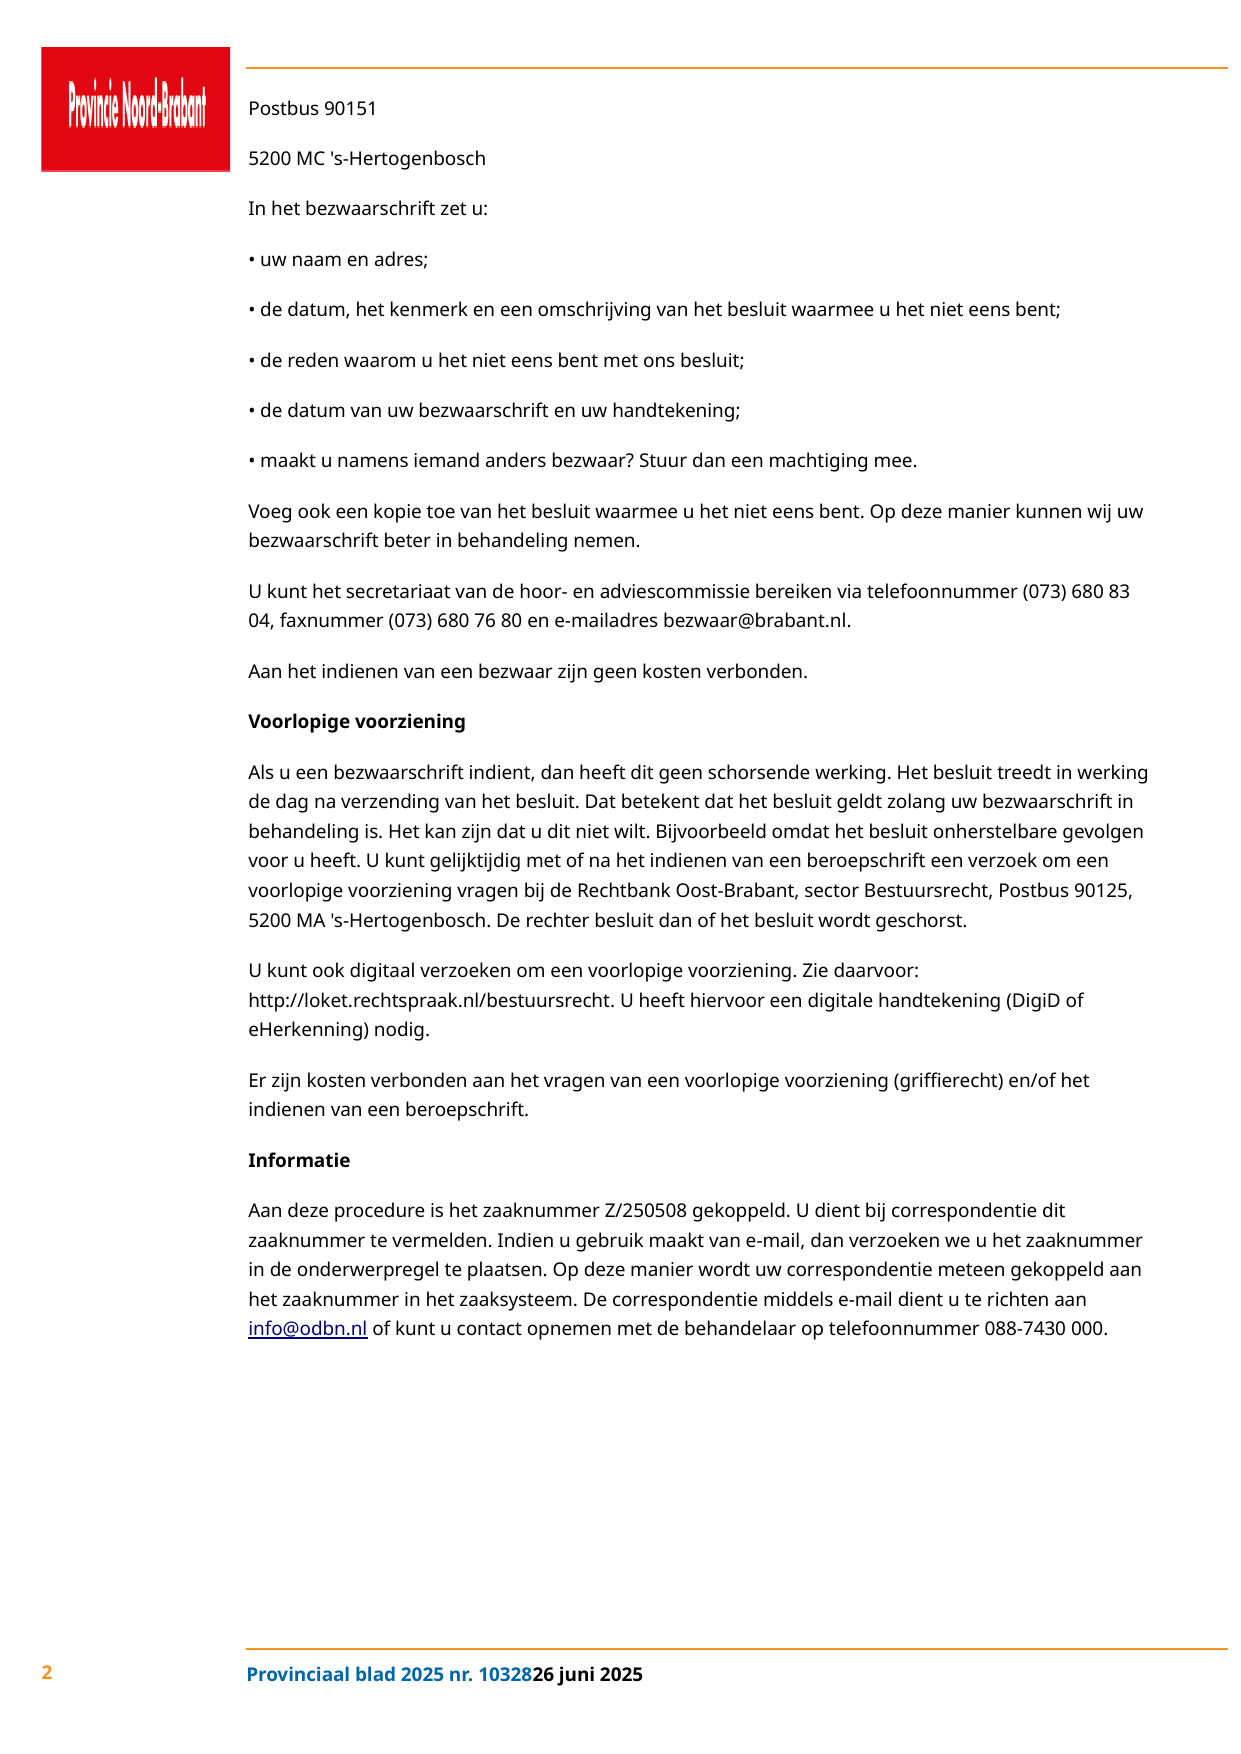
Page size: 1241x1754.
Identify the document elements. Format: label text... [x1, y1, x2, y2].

text Voeg ook een kopie toe van het besluit waarmee u het niet eens bent. Op deze manier kunnen wij uw bezwaarschrift beter in behandeling nemen. [248, 498, 1152, 553]
text In het bezwaarschrift zet u: [248, 196, 1152, 221]
text • uw naam en adres; [248, 246, 1152, 272]
text • de reden waarom u het niet eens bent met ons besluit; [248, 347, 1152, 373]
text • maakt u namens iemand anders bezwaar? Stuur dan een machtiging mee. [248, 448, 1152, 473]
picture [41, 47, 231, 172]
text Informatie [248, 1147, 1152, 1173]
text U kunt ook digitaal verzoeken om een voorlopige voorziening. Zie daarvoor: http://loket.rechtspraak.nl/bestuursrecht. U heeft hiervoor een digitale handtekening (DigiD of eHerkenning) nodig. [248, 957, 1152, 1042]
text Postbus 90151 [248, 95, 1152, 121]
text • de datum van uw bezwaarschrift en uw handtekening; [248, 397, 1152, 423]
text U kunt het secretariaat van de hoor- en adviescommissie bereiken via telefoonnummer (073) 680 83 04, faxnummer (073) 680 76 80 en e-mailadres bezwaar@brabant.nl. [248, 578, 1152, 633]
text Voorlopige voorziening [248, 708, 1152, 734]
text Aan deze procedure is het zaaknummer Z/250508 gekoppeld. U dient bij correspondentie dit zaaknummer te vermelden. Indien u gebruik maakt van e-mail, dan verzoeken we u het zaaknummer in de onderwerpregel te plaatsen. Op deze manier wordt uw correspondentie meteen gekoppeld aan het zaaknummer in het zaaksysteem. De correspondentie middels e-mail dient u te richten aan info@odbn.nl of kunt u contact opnemen met de behandelaar op telefoonnummer 088-7430 000. [248, 1197, 1152, 1341]
text Aan het indienen van een bezwaar zijn geen kosten verbonden. [248, 658, 1152, 684]
text • de datum, het kenmerk en een omschrijving van het besluit waarmee u het niet eens bent; [248, 296, 1152, 322]
text Als u een bezwaarschrift indient, dan heeft dit geen schorsende werking. Het besluit treedt in werking de dag na verzending van het besluit. Dat betekent dat het besluit geldt zolang uw bezwaarschrift in behandeling is. Het kan zijn dat u dit niet wilt. Bijvoorbeeld omdat het besluit onherstelbare gevolgen voor u heeft. U kunt gelijktijdig met of na het indienen van een beroepschrift een verzoek om een voorlopige voorziening vragen bij de Rechtbank Oost-Brabant, sector Bestuursrecht, Postbus 90125, 5200 MA 's‑Hertogenbosch. De rechter besluit dan of het besluit wordt geschorst. [248, 759, 1152, 933]
text Er zijn kosten verbonden aan het vragen van een voorlopige voorziening (griffierecht) en/of het indienen van een beroepschrift. [248, 1067, 1152, 1122]
text 5200 MC 's‑Hertogenbosch [248, 145, 1152, 171]
